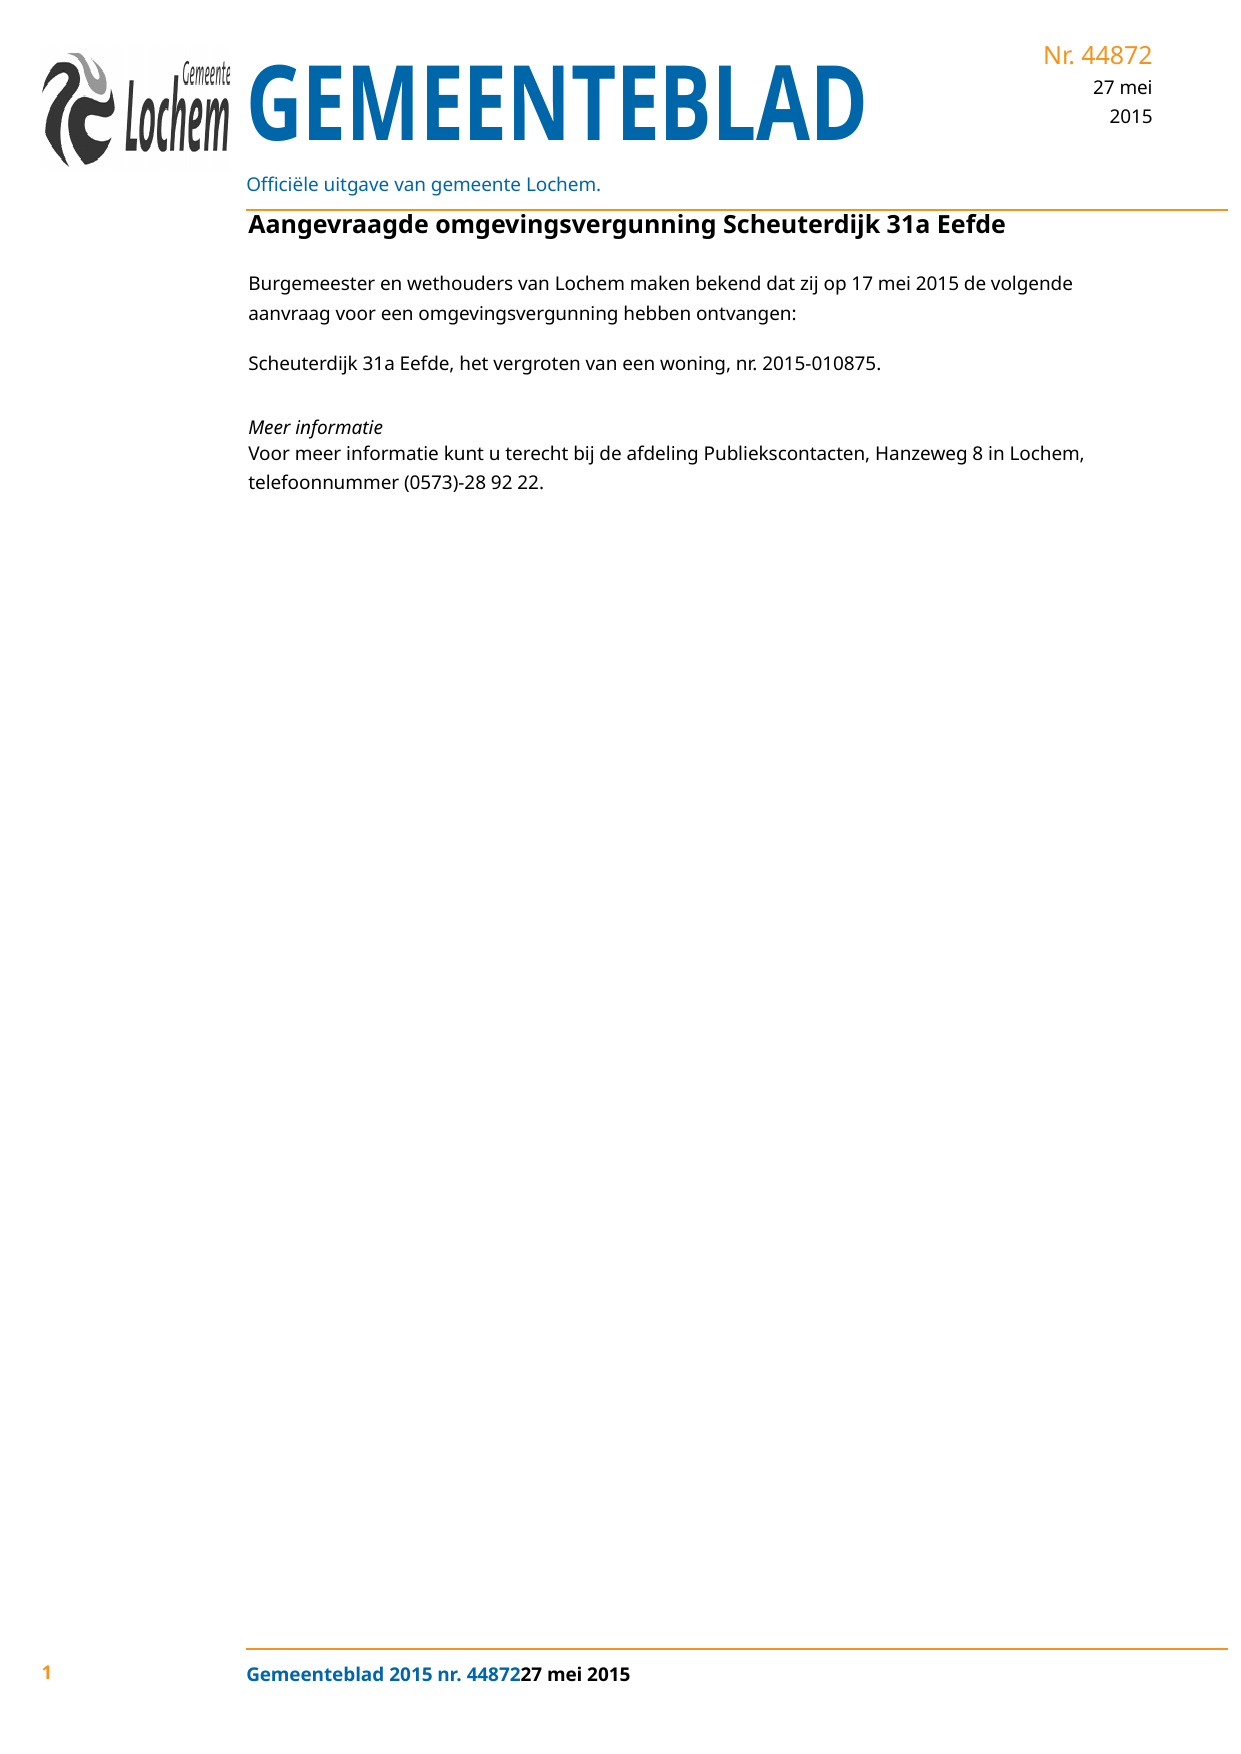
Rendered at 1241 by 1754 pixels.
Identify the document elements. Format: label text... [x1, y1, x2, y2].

text Burgemeester en wethouders van Lochem maken bekend dat zij op 17 mei 2015 de volgende aanvraag voor een omgevingsvergunning hebben ontvangen: [248, 270, 1152, 326]
text Meer informatie [248, 414, 1152, 440]
picture [41, 47, 231, 172]
text Scheuterdijk 31a Eefde, het vergroten van een woning, nr. 2015-010875. [248, 350, 1152, 376]
text Voor meer informatie kunt u terecht bij de afdeling Publiekscontacten, Hanzeweg 8 in Lochem, telefoonnummer (0573)-28 92 22. [248, 440, 1152, 495]
text Aangevraagde omgevingsvergunning Scheuterdijk 31a Eefde [248, 211, 1152, 241]
